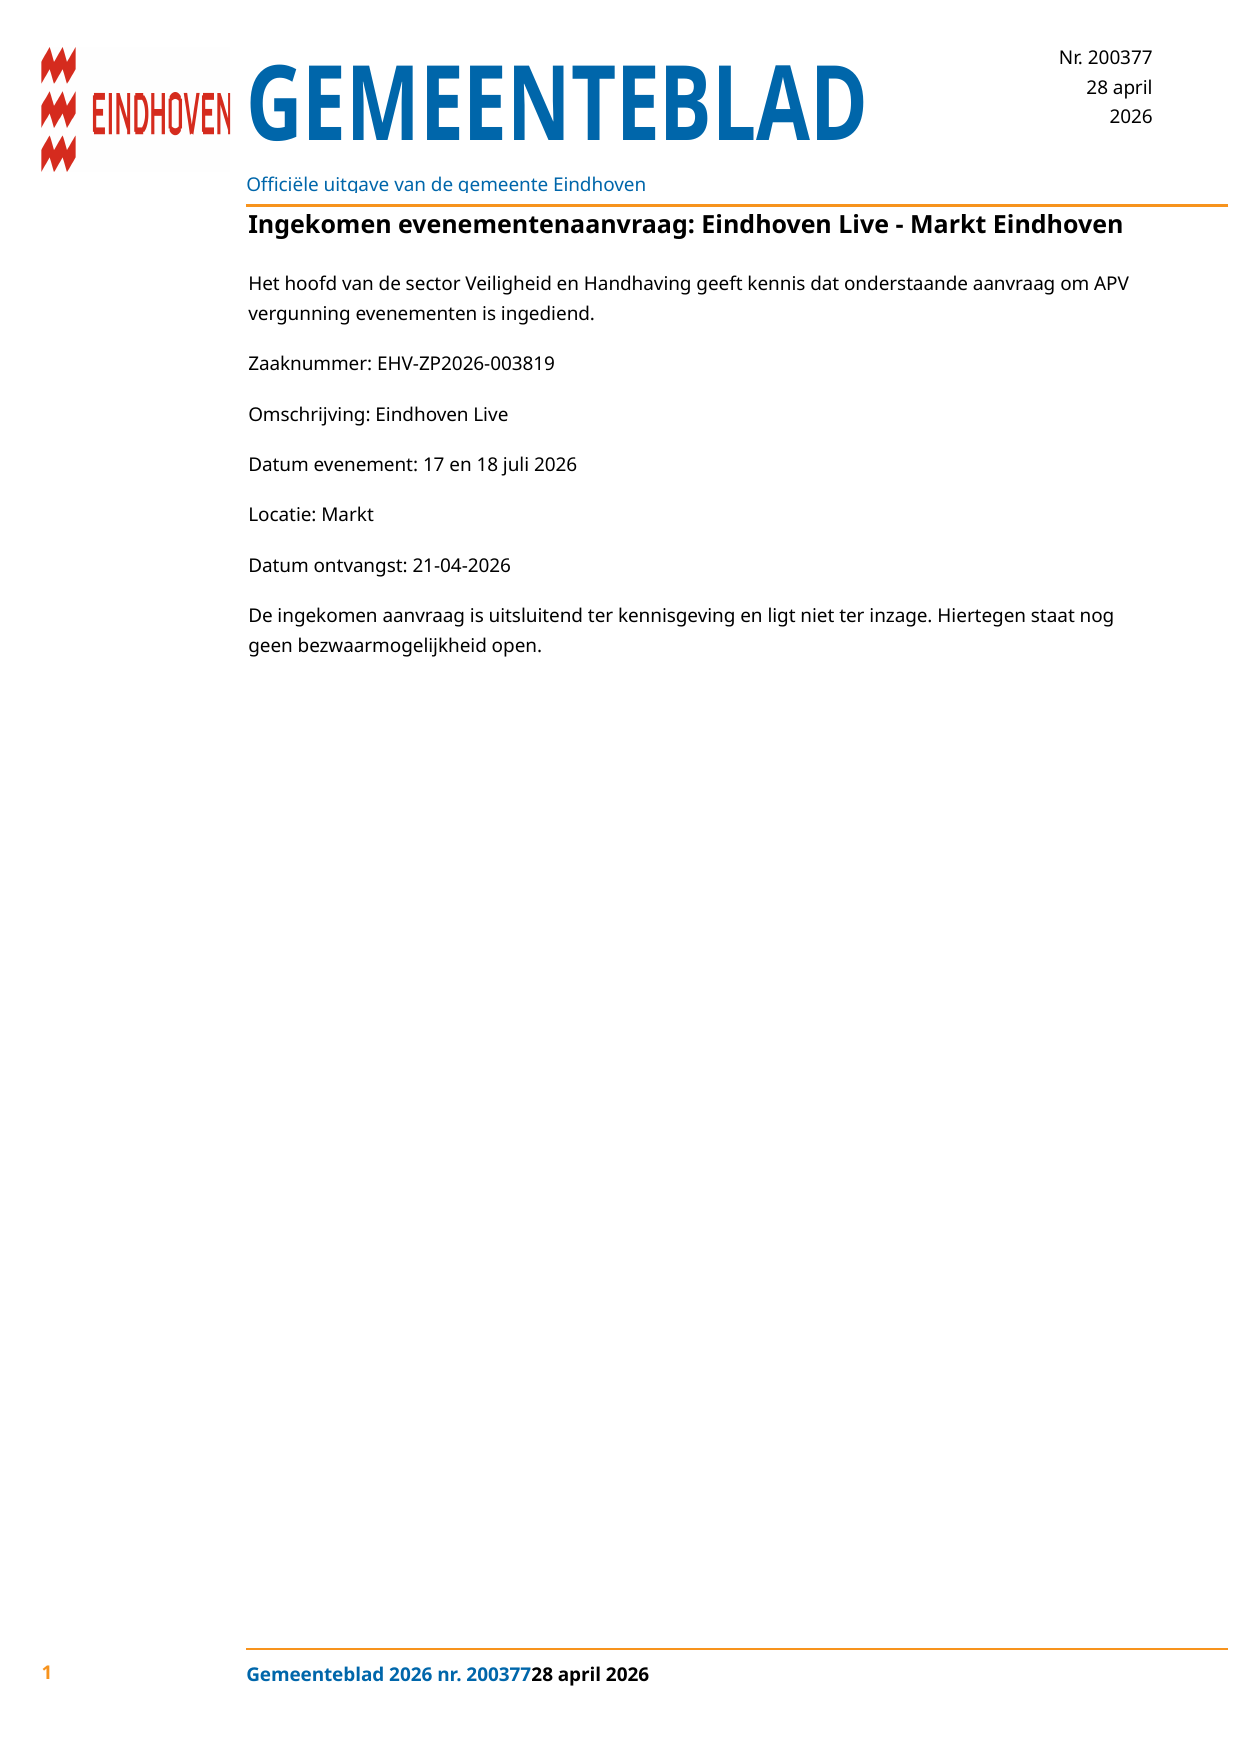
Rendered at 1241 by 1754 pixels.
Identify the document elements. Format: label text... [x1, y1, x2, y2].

picture [41, 47, 231, 172]
text Het hoofd van de sector Veiligheid en Handhaving geeft kennis dat onderstaande aanvraag om APV vergunning evenementen is ingediend. [248, 270, 1152, 326]
text De ingekomen aanvraag is uitsluitend ter kennisgeving en ligt niet ter inzage. Hiertegen staat nog geen bezwaarmogelijkheid open. [248, 602, 1152, 658]
text Omschrijving: Eindhoven Live [248, 401, 1152, 426]
text Locatie: Markt [248, 502, 1152, 527]
text Datum evenement: 17 en 18 juli 2026 [248, 451, 1152, 477]
text Zaaknummer: EHV-ZP2026-003819 [248, 350, 1152, 376]
text Datum ontvangst: 21-04-2026 [248, 552, 1152, 578]
text Ingekomen evenementenaanvraag: Eindhoven Live - Markt Eindhoven [248, 207, 1152, 241]
